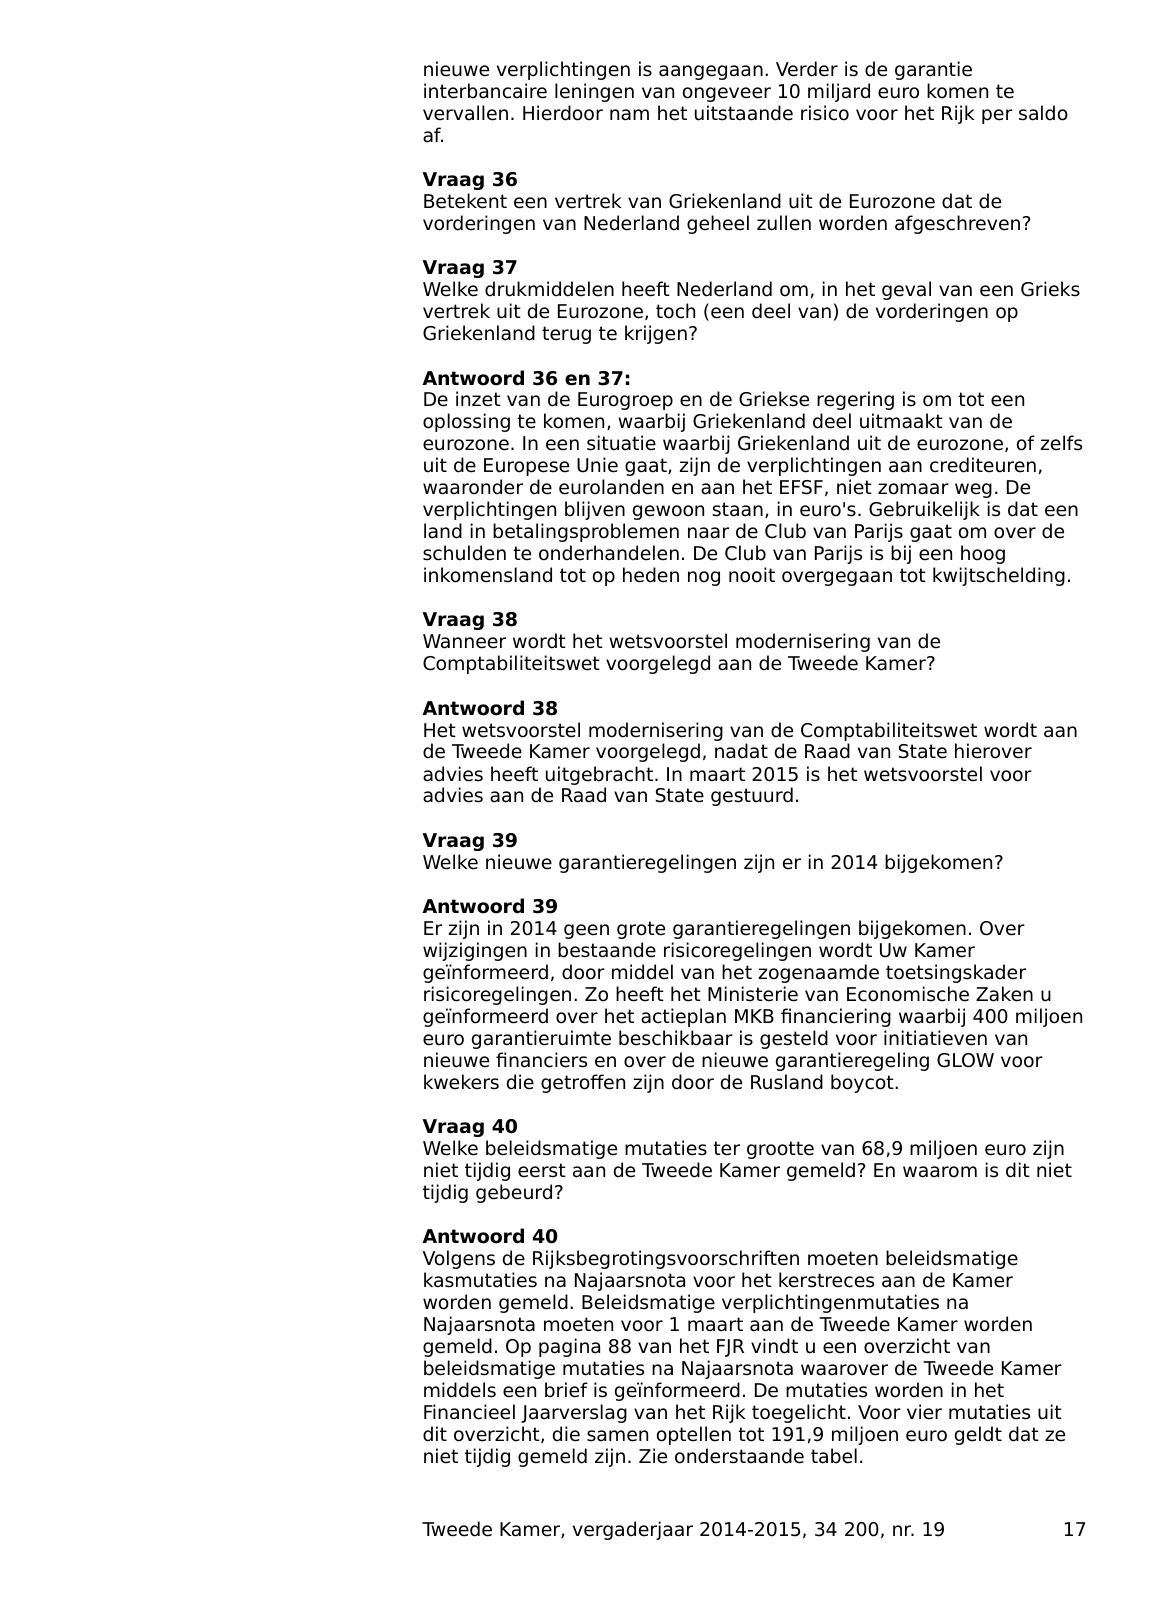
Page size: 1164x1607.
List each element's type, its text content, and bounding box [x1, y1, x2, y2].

text Volgens de Rijksbegrotingsvoorschriften moeten beleidsmatige kasmutaties na Najaarsnota voor het kerstreces aan de Kamer worden gemeld. Beleidsmatige verplichtingenmutaties na Najaarsnota moeten voor 1 maart aan de Tweede Kamer worden gemeld. Op pagina 88 van het FJR vindt u een overzicht van beleidsmatige mutaties na Najaarsnota waarover de Tweede Kamer middels een brief is geïnformeerd. De mutaties worden in het Financieel Jaarverslag van het Rijk toegelicht. Voor vier mutaties uit dit overzicht, die samen optellen tot 191,9 miljoen euro geldt dat ze niet tijdig gemeld zijn. Zie onderstaande tabel. [422, 1248, 1087, 1468]
text Vraag 36 [422, 169, 1087, 191]
text Vraag 37 [422, 257, 1087, 279]
text Betekent een vertrek van Griekenland uit de Eurozone dat de vorderingen van Nederland geheel zullen worden afgeschreven? [422, 191, 1087, 235]
text Vraag 39 [422, 829, 1087, 852]
text Antwoord 36 en 37: [422, 367, 1087, 389]
text Antwoord 40 [422, 1226, 1087, 1248]
text Wanneer wordt het wetsvoorstel modernisering van de Comptabiliteitswet voorgelegd aan de Tweede Kamer? [422, 631, 1087, 675]
text nieuwe verplichtingen is aangegaan. Verder is de garantie interbancaire leningen van ongeveer 10 miljard euro komen te vervallen. Hierdoor nam het uitstaande risico voor het Rijk per saldo af. [422, 59, 1087, 147]
text Het wetsvoorstel modernisering van de Comptabiliteitswet wordt aan de Tweede Kamer voorgelegd, nadat de Raad van State hierover advies heeft uitgebracht. In maart 2015 is het wetsvoorstel voor advies aan de Raad van State gestuurd. [422, 719, 1087, 807]
text Welke drukmiddelen heeft Nederland om, in het geval van een Grieks vertrek uit de Eurozone, toch (een deel van) de vorderingen op Griekenland terug te krijgen? [422, 279, 1087, 345]
text Er zijn in 2014 geen grote garantieregelingen bijgekomen. Over wijzigingen in bestaande risicoregelingen wordt Uw Kamer geïnformeerd, door middel van het zogenaamde toetsingskader risicoregelingen. Zo heeft het Ministerie van Economische Zaken u geïnformeerd over het actieplan MKB financiering waarbij 400 miljoen euro garantieruimte beschikbaar is gesteld voor initiatieven van nieuwe financiers en over de nieuwe garantieregeling GLOW voor kwekers die getroffen zijn door de Rusland boycot. [422, 918, 1087, 1093]
text Antwoord 38 [422, 697, 1087, 719]
text Antwoord 39 [422, 896, 1087, 918]
text Welke beleidsmatige mutaties ter grootte van 68,9 miljoen euro zijn niet tijdig eerst aan de Tweede Kamer gemeld? En waarom is dit niet tijdig gebeurd? [422, 1138, 1087, 1204]
text Welke nieuwe garantieregelingen zijn er in 2014 bijgekomen? [422, 852, 1087, 873]
text Vraag 38 [422, 609, 1087, 631]
text De inzet van de Eurogroep en de Griekse regering is om tot een oplossing te komen, waarbij Griekenland deel uitmaakt van de eurozone. In een situatie waarbij Griekenland uit de eurozone, of zelfs uit de Europese Unie gaat, zijn de verplichtingen aan crediteuren, waaronder de eurolanden en aan het EFSF, niet zomaar weg. De verplichtingen blijven gewoon staan, in euro's. Gebruikelijk is dat een land in betalingsproblemen naar de Club van Parijs gaat om over de schulden te onderhandelen. De Club van Parijs is bij een hoog inkomensland tot op heden nog nooit overgegaan tot kwijtschelding. [422, 389, 1087, 587]
text Vraag 40 [422, 1116, 1087, 1138]
